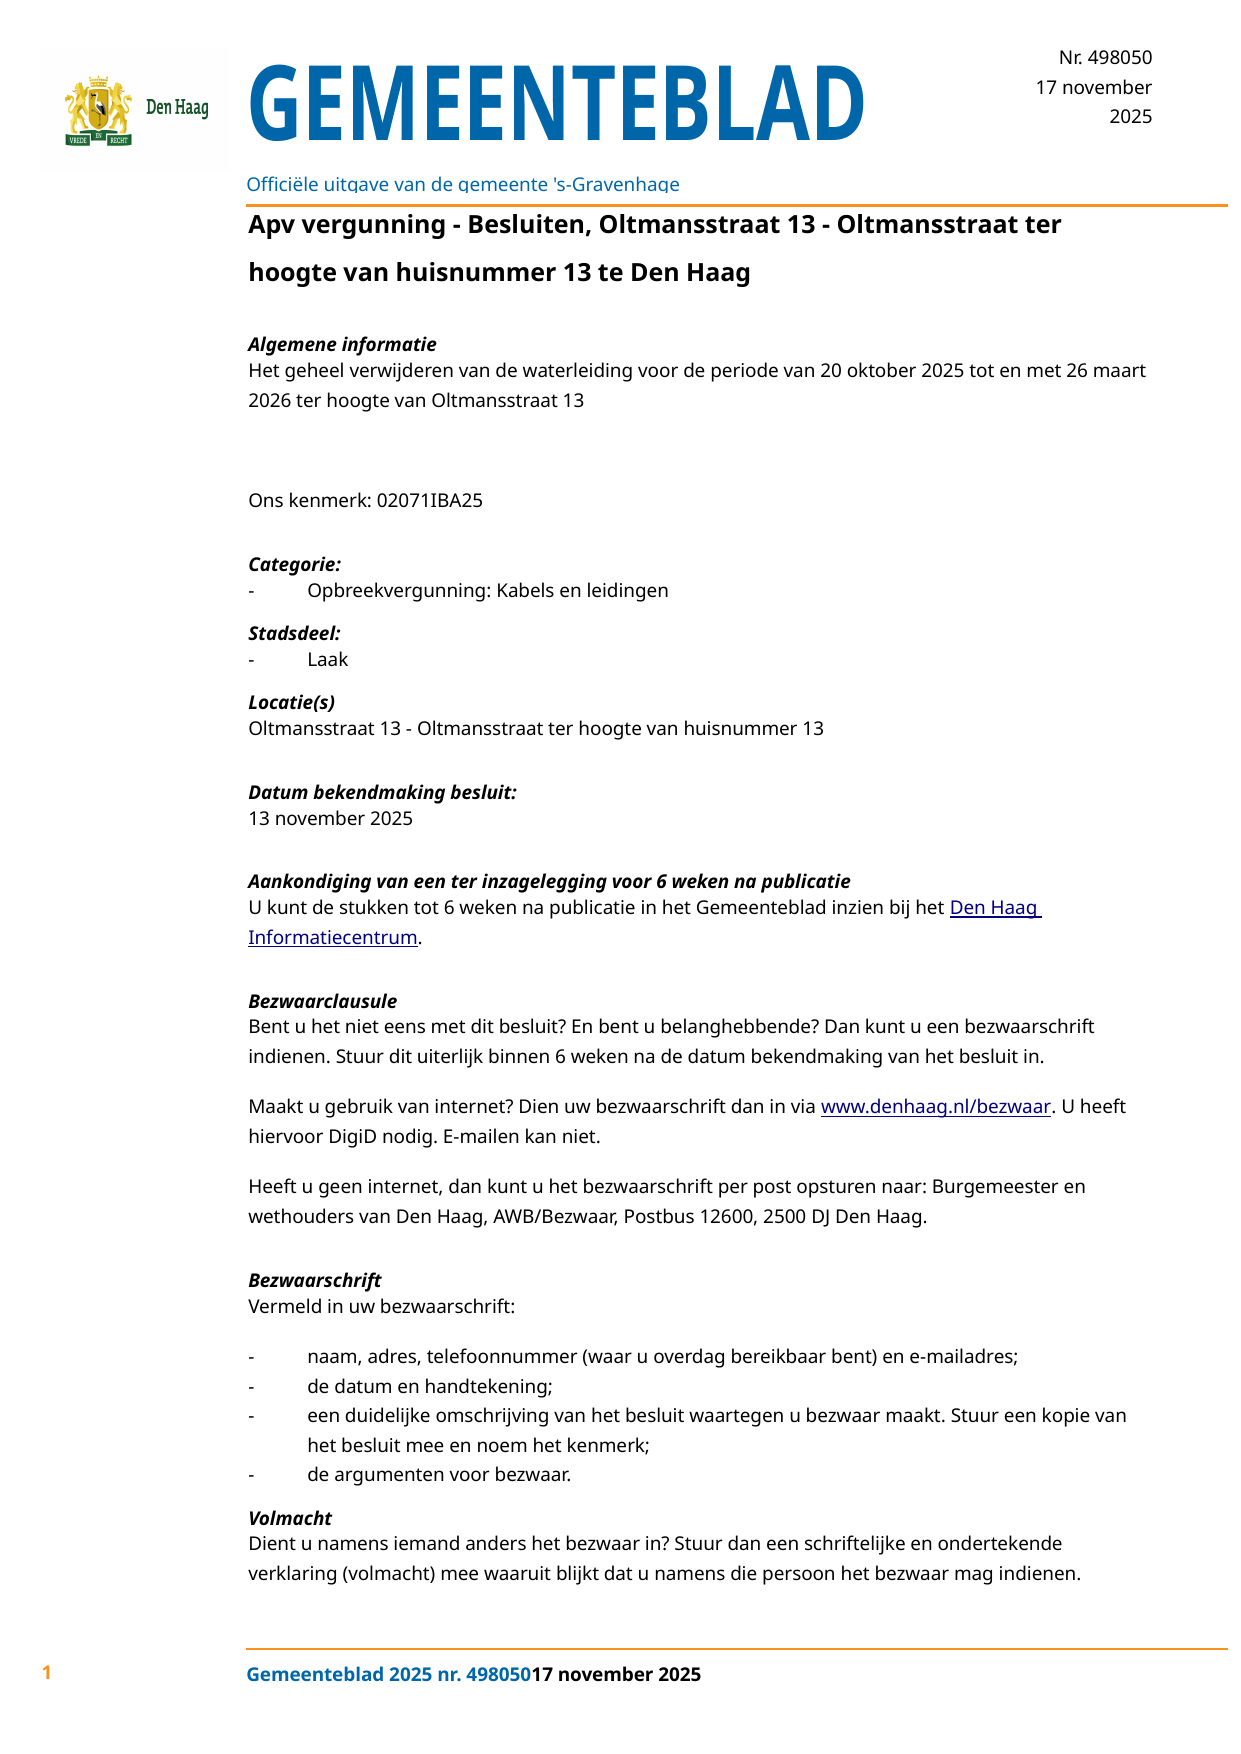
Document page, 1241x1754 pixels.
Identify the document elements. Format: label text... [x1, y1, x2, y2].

text Heeft u geen internet, dan kunt u het bezwaarschrift per post opsturen naar: Burgemeester en wethouders van Den Haag, AWB/Bezwaar, Postbus 12600, 2500 DJ Den Haag. [248, 1174, 1152, 1229]
text Categorie: [248, 552, 1152, 577]
text Algemene informatie [248, 331, 1152, 357]
list naam, adres, telefoonnummer (waar u overdag bereikbaar bent) en e-mailadres; [248, 1343, 1152, 1369]
text Ons kenmerk: 02071IBA25 [248, 488, 1152, 513]
text Dient u namens iemand anders het bezwaar in? Stuur dan een schriftelijke en ondertekende verklaring (volmacht) mee waaruit blijkt dat u namens die persoon het bezwaar mag indienen. [248, 1531, 1152, 1586]
text Maakt u gebruik van internet? Dien uw bezwaarschrift dan in via www.denhaag.nl/bezwaar. U heeft hiervoor DigiD nodig. E-mailen kan niet. [248, 1094, 1152, 1149]
text Bezwaarschrift [248, 1267, 1152, 1293]
text Apv vergunning - Besluiten, Oltmansstraat 13 - Oltmansstraat ter hoogte van huisnummer 13 te Den Haag [248, 207, 1152, 288]
text Bent u het niet eens met dit besluit? En bent u belanghebbende? Dan kunt u een bezwaarschrift indienen. Stuur dit uiterlijk binnen 6 weken na de datum bekendmaking van het besluit in. [248, 1014, 1152, 1069]
list de argumenten voor bezwaar. [248, 1462, 1152, 1487]
list Opbreekvergunning: Kabels en leidingen [248, 577, 1152, 603]
text Stadsdeel: [248, 620, 1152, 646]
text Vermeld in uw bezwaarschrift: [248, 1293, 1152, 1319]
text Volmacht [248, 1505, 1152, 1531]
list de datum en handtekening; [248, 1373, 1152, 1399]
list een duidelijke omschrijving van het besluit waartegen u bezwaar maakt. Stuur een kopie van het besluit mee en noem het kenmerk; [248, 1402, 1152, 1458]
text Aankondiging van een ter inzagelegging voor 6 weken na publicatie [248, 869, 1152, 894]
text Het geheel verwijderen van de waterleiding voor de periode van 20 oktober 2025 tot en met 26 maart 2026 ter hoogte van Oltmansstraat 13 [248, 357, 1152, 412]
picture [41, 47, 231, 172]
text Locatie(s) [248, 689, 1152, 715]
list Laak [248, 646, 1152, 672]
text U kunt de stukken tot 6 weken na publicatie in het Gemeenteblad inzien bij het Den Haag Informatiecentrum. [248, 894, 1152, 950]
text Bezwaarclausule [248, 988, 1152, 1014]
text Oltmansstraat 13 - Oltmansstraat ter hoogte van huisnummer 13 [248, 715, 1152, 741]
text Datum bekendmaking besluit: [248, 779, 1152, 805]
text 13 november 2025 [248, 805, 1152, 830]
